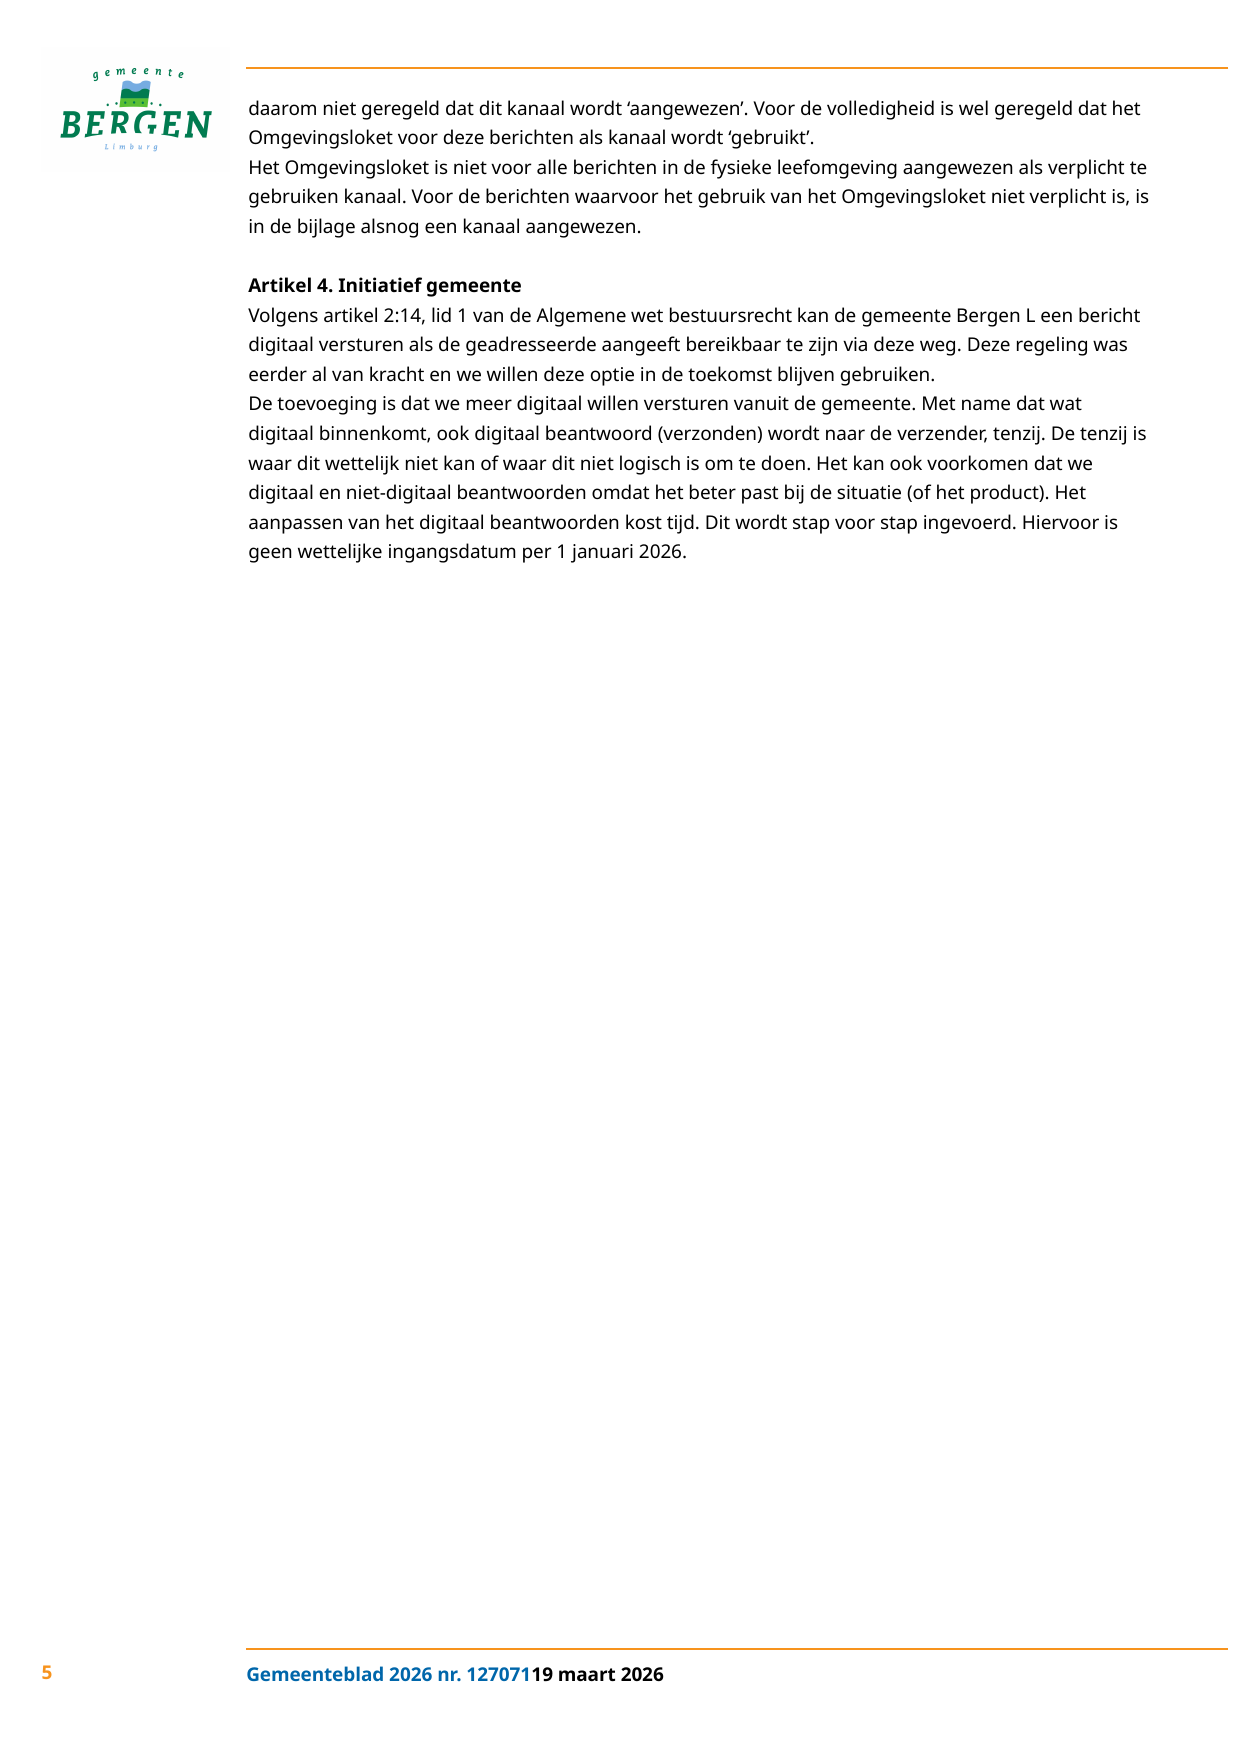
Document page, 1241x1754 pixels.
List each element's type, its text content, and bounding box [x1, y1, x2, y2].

text daarom niet geregeld dat dit kanaal wordt ‘aangewezen’. Voor de volledigheid is wel geregeld dat het Omgevingsloket voor deze berichten als kanaal wordt ‘gebruikt’. [248, 95, 1152, 150]
text Artikel 4. Initiatief gemeente [248, 272, 1152, 298]
text Volgens artikel 2:14, lid 1 van de Algemene wet bestuursrecht kan de gemeente Bergen L een bericht digitaal versturen als de geadresseerde aangeeft bereikbaar te zijn via deze weg. Deze regeling was eerder al van kracht en we willen deze optie in de toekomst blijven gebruiken. [248, 302, 1152, 387]
text Het Omgevingsloket is niet voor alle berichten in de fysieke leefomgeving aangewezen als verplicht te gebruiken kanaal. Voor de berichten waarvoor het gebruik van het Omgevingsloket niet verplicht is, is in de bijlage alsnog een kanaal aangewezen. [248, 154, 1152, 239]
text De toevoeging is dat we meer digitaal willen versturen vanuit de gemeente. Met name dat wat digitaal binnenkomt, ook digitaal beantwoord (verzonden) wordt naar de verzender, tenzij. De tenzij is waar dit wettelijk niet kan of waar dit niet logisch is om te doen. Het kan ook voorkomen dat we digitaal en niet-digitaal beantwoorden omdat het beter past bij de situatie (of het product). Het aanpassen van het digitaal beantwoorden kost tijd. Dit wordt stap voor stap ingevoerd. Hiervoor is geen wettelijke ingangsdatum per 1 januari 2026. [248, 391, 1152, 564]
picture [41, 47, 231, 172]
